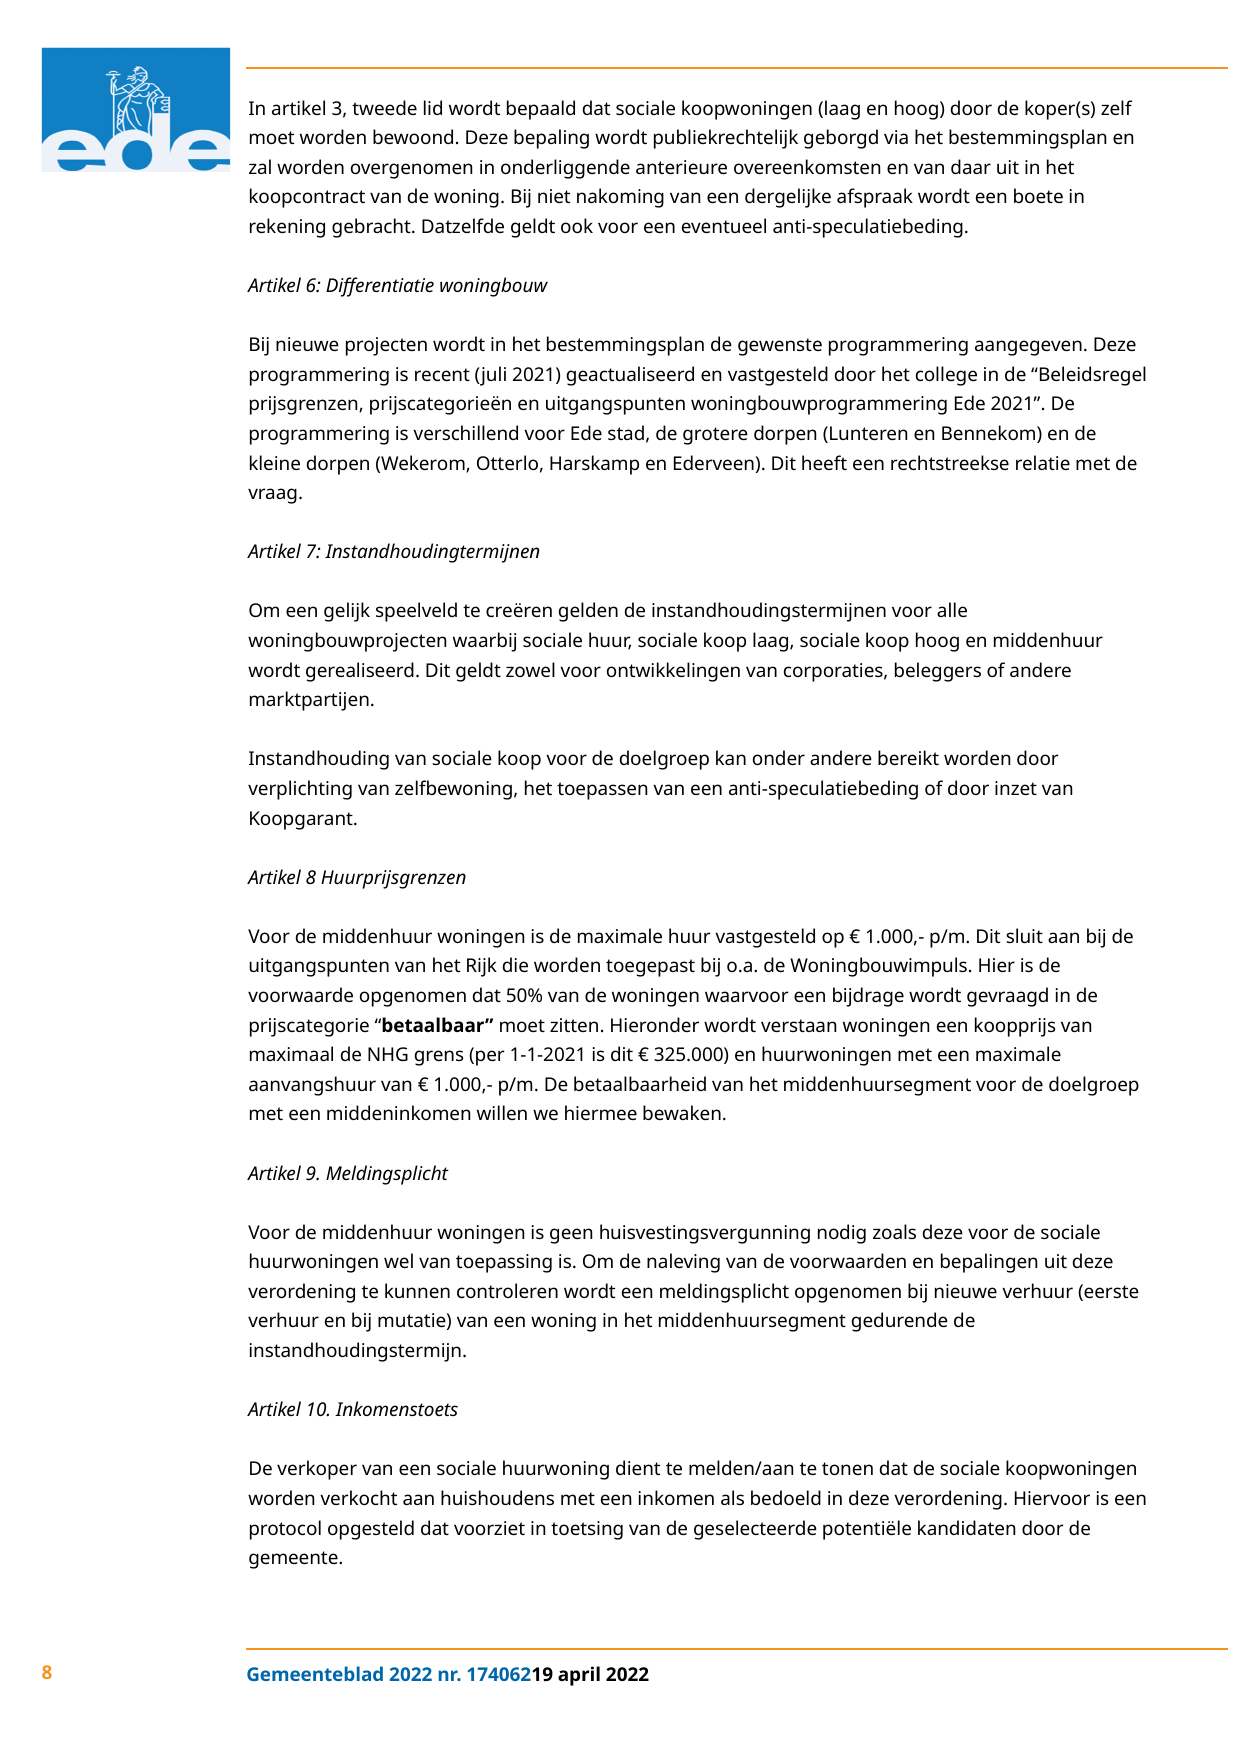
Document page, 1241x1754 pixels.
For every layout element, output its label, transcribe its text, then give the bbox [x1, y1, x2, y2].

text In artikel 3, tweede lid wordt bepaald dat sociale koopwoningen (laag en hoog) door de koper(s) zelf moet worden bewoond. Deze bepaling wordt publiekrechtelijk geborgd via het bestemmingsplan en zal worden overgenomen in onderliggende anterieure overeenkomsten en van daar uit in het koopcontract van de woning. Bij niet nakoming van een dergelijke afspraak wordt een boete in rekening gebracht. Datzelfde geldt ook voor een eventueel anti-speculatiebeding. [248, 95, 1152, 239]
text Artikel 10. Inkomenstoets [248, 1396, 1152, 1422]
text Artikel 7: Instandhoudingtermijnen [248, 538, 1152, 564]
text Om een gelijk speelveld te creëren gelden de instandhoudingstermijnen voor alle woningbouwprojecten waarbij sociale huur, sociale koop laag, sociale koop hoog en middenhuur wordt gerealiseerd. Dit geldt zowel voor ontwikkelingen van corporaties, beleggers of andere marktpartijen. [248, 598, 1152, 712]
text Artikel 6: Differentiatie woningbouw [248, 272, 1152, 298]
text De verkoper van een sociale huurwoning dient te melden/aan te tonen dat de sociale koopwoningen worden verkocht aan huishoudens met een inkomen als bedoeld in deze verordening. Hiervoor is een protocol opgesteld dat voorziet in toetsing van de geselecteerde potentiële kandidaten door de gemeente. [248, 1456, 1152, 1570]
text Voor de middenhuur woningen is geen huisvestingsvergunning nodig zoals deze voor de sociale huurwoningen wel van toepassing is. Om de naleving van de voorwaarden en bepalingen uit deze verordening te kunnen controleren wordt een meldingsplicht opgenomen bij nieuwe verhuur (eerste verhuur en bij mutatie) van een woning in het middenhuursegment gedurende de instandhoudingstermijn. [248, 1219, 1152, 1363]
text Instandhouding van sociale koop voor de doelgroep kan onder andere bereikt worden door verplichting van zelfbewoning, het toepassen van een anti-speculatiebeding of door inzet van Koopgarant. [248, 746, 1152, 831]
text Artikel 9. Meldingsplicht [248, 1160, 1152, 1186]
text Artikel 8 Huurprijsgrenzen [248, 864, 1152, 890]
picture [41, 47, 231, 172]
text Voor de middenhuur woningen is de maximale huur vastgesteld op € 1.000,- p/m. Dit sluit aan bij de uitgangspunten van het Rijk die worden toegepast bij o.a. de Woningbouwimpuls. Hier is de voorwaarde opgenomen dat 50% van de woningen waarvoor een bijdrage wordt gevraagd in de prijscategorie “betaalbaar” moet zitten. Hieronder wordt verstaan woningen een koopprijs van maximaal de NHG grens (per 1-1-2021 is dit € 325.000) en huurwoningen met een maximale aanvangshuur van € 1.000,- p/m. De betaalbaarheid van het middenhuursegment voor de doelgroep met een middeninkomen willen we hiermee bewaken. [248, 923, 1152, 1126]
text Bij nieuwe projecten wordt in het bestemmingsplan de gewenste programmering aangegeven. Deze programmering is recent (juli 2021) geactualiseerd en vastgesteld door het college in de “Beleidsregel prijsgrenzen, prijscategorieën en uitgangspunten woningbouwprogrammering Ede 2021”. De programmering is verschillend voor Ede stad, de grotere dorpen (Lunteren en Bennekom) en de kleine dorpen (Wekerom, Otterlo, Harskamp en Ederveen). Dit heeft een rechtstreekse relatie met de vraag. [248, 331, 1152, 505]
